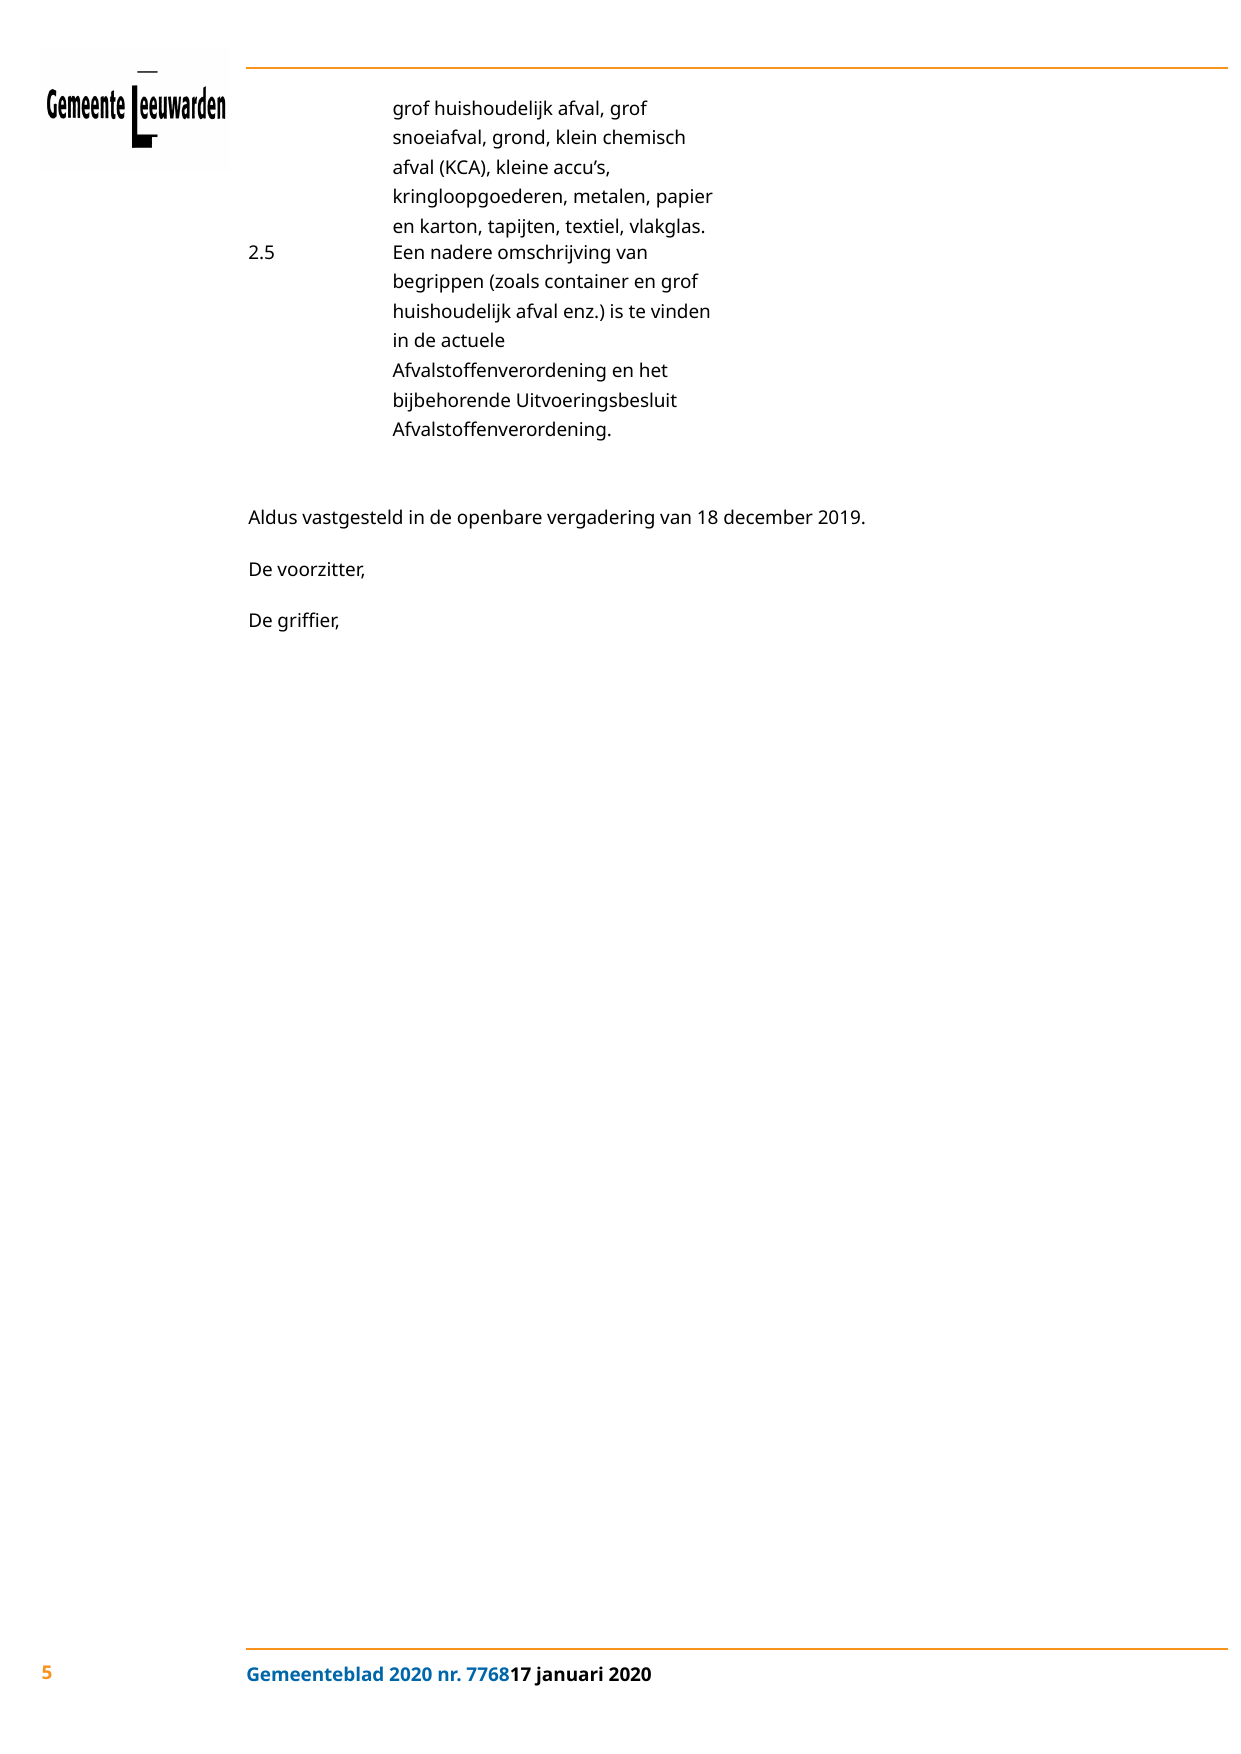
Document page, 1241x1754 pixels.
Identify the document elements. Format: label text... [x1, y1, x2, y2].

table_cell [248, 95, 392, 239]
table_cell Een nadere omschrijving van begrippen (zoals container en grof huishoudelijk afval enz.) is te vinden in de actuele Afvalstoffenverordening en het bijbehorende Uitvoeringsbesluit Afvalstoffenverordening. [392, 239, 719, 442]
table_cell [719, 239, 863, 442]
text De voorzitter, [248, 556, 1152, 582]
text De griffier, [248, 607, 1152, 633]
text Aldus vastgesteld in de openbare vergadering van 18 december 2019. [248, 504, 1152, 530]
table_cell [1007, 239, 1152, 442]
table_cell 2.5 [248, 239, 392, 442]
table_cell grof huishoudelijk afval, grof snoeiafval, grond, klein chemisch afval (KCA), kleine accu’s, kringloopgoederen, metalen, papier en karton, tapijten, textiel, vlakglas. [392, 95, 719, 239]
table_cell [719, 95, 863, 239]
table_cell [863, 239, 1007, 442]
table_cell [1007, 95, 1152, 239]
picture [41, 47, 231, 172]
table_cell [863, 95, 1007, 239]
